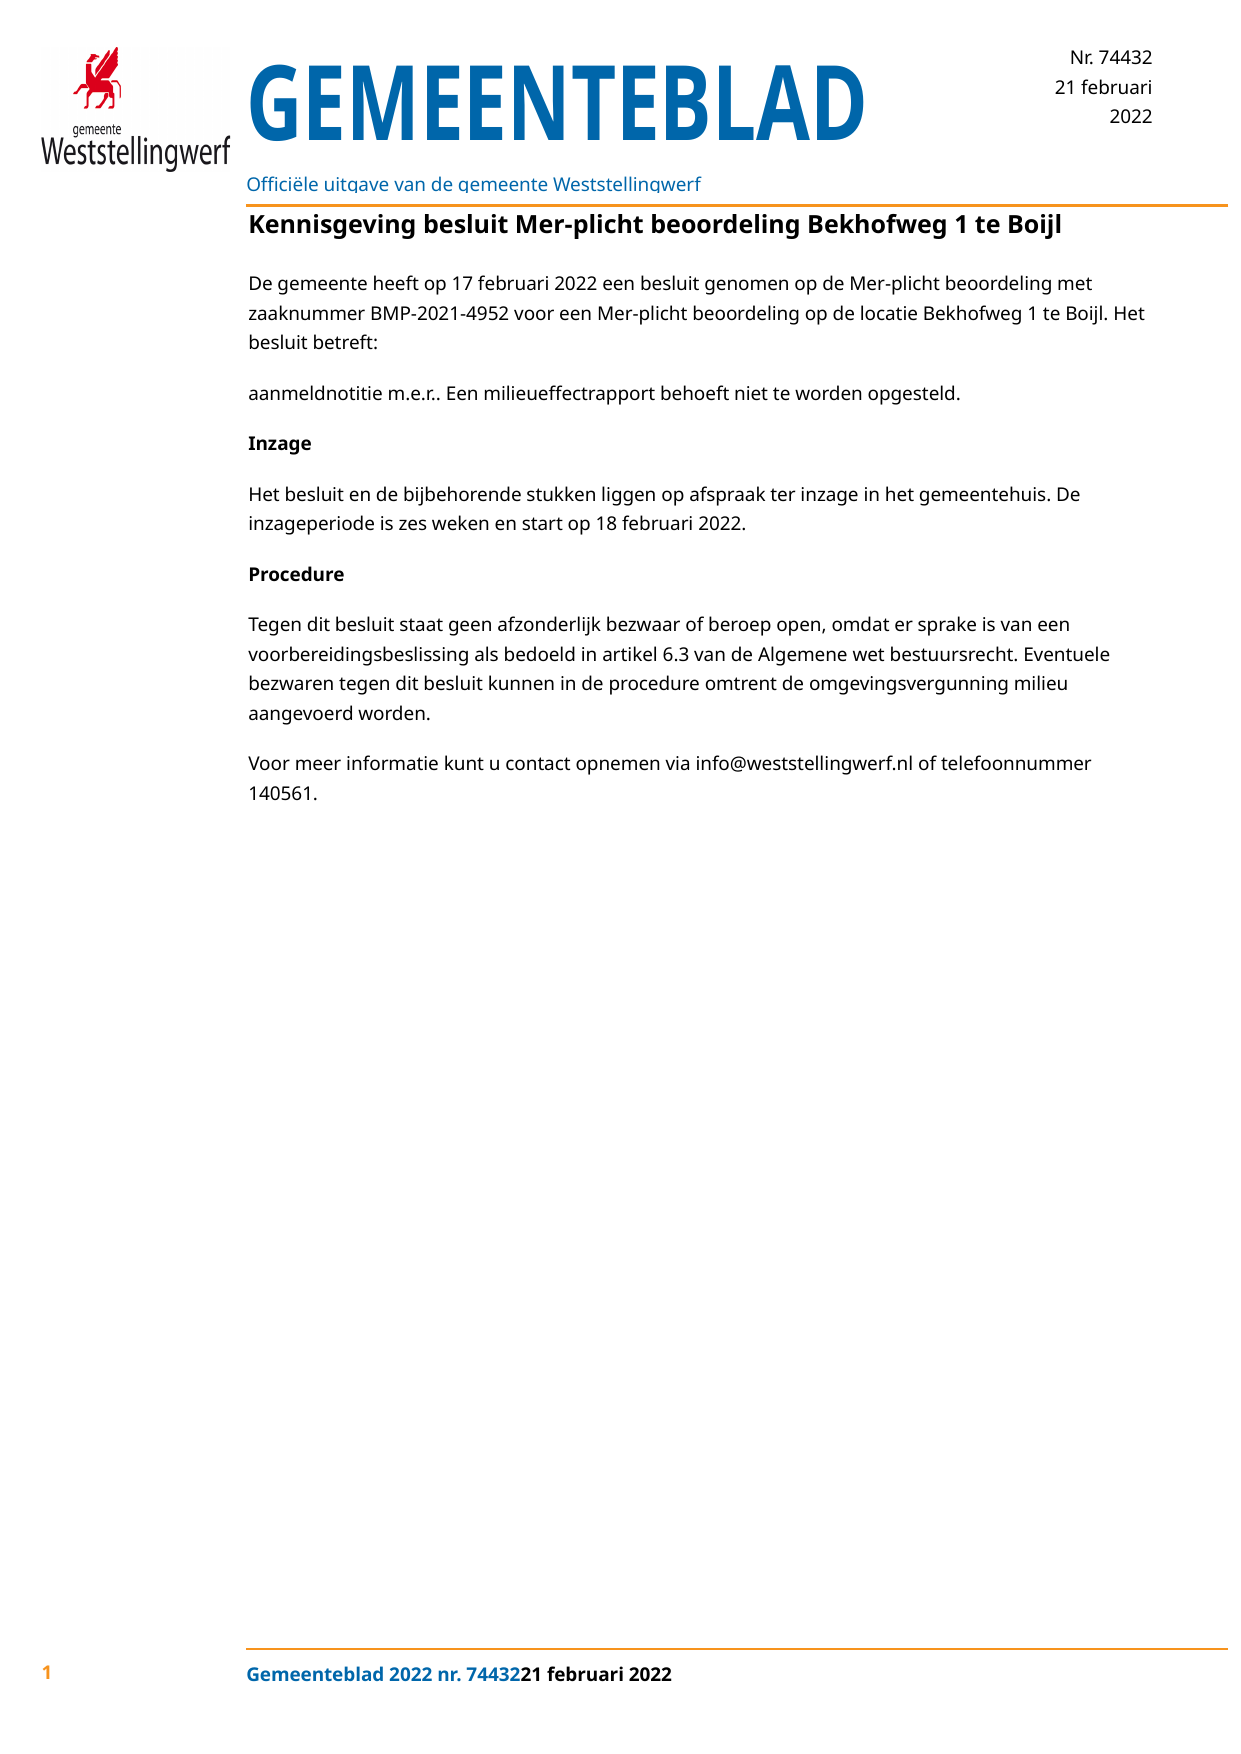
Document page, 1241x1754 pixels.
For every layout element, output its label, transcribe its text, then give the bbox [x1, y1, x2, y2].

text Procedure [248, 561, 1152, 586]
picture [41, 47, 231, 172]
text Voor meer informatie kunt u contact opnemen via info@weststellingwerf.nl of telefoonnummer 140561. [248, 750, 1152, 806]
text Inzage [248, 430, 1152, 456]
text Kennisgeving besluit Mer-plicht beoordeling Bekhofweg 1 te Boijl [248, 207, 1152, 241]
text Tegen dit besluit staat geen afzonderlijk bezwaar of beroep open, omdat er sprake is van een voorbereidingsbeslissing als bedoeld in artikel 6.3 van de Algemene wet bestuursrecht. Eventuele bezwaren tegen dit besluit kunnen in de procedure omtrent de omgevingsvergunning milieu aangevoerd worden. [248, 611, 1152, 726]
text Het besluit en de bijbehorende stukken liggen op afspraak ter inzage in het gemeentehuis. De inzageperiode is zes weken en start op 18 februari 2022. [248, 481, 1152, 536]
text aanmeldnotitie m.e.r.. Een milieueffectrapport behoeft niet te worden opgesteld. [248, 380, 1152, 406]
text De gemeente heeft op 17 februari 2022 een besluit genomen op de Mer-plicht beoordeling met zaaknummer BMP-2021-4952 voor een Mer-plicht beoordeling op de locatie Bekhofweg 1 te Boijl. Het besluit betreft: [248, 270, 1152, 355]
